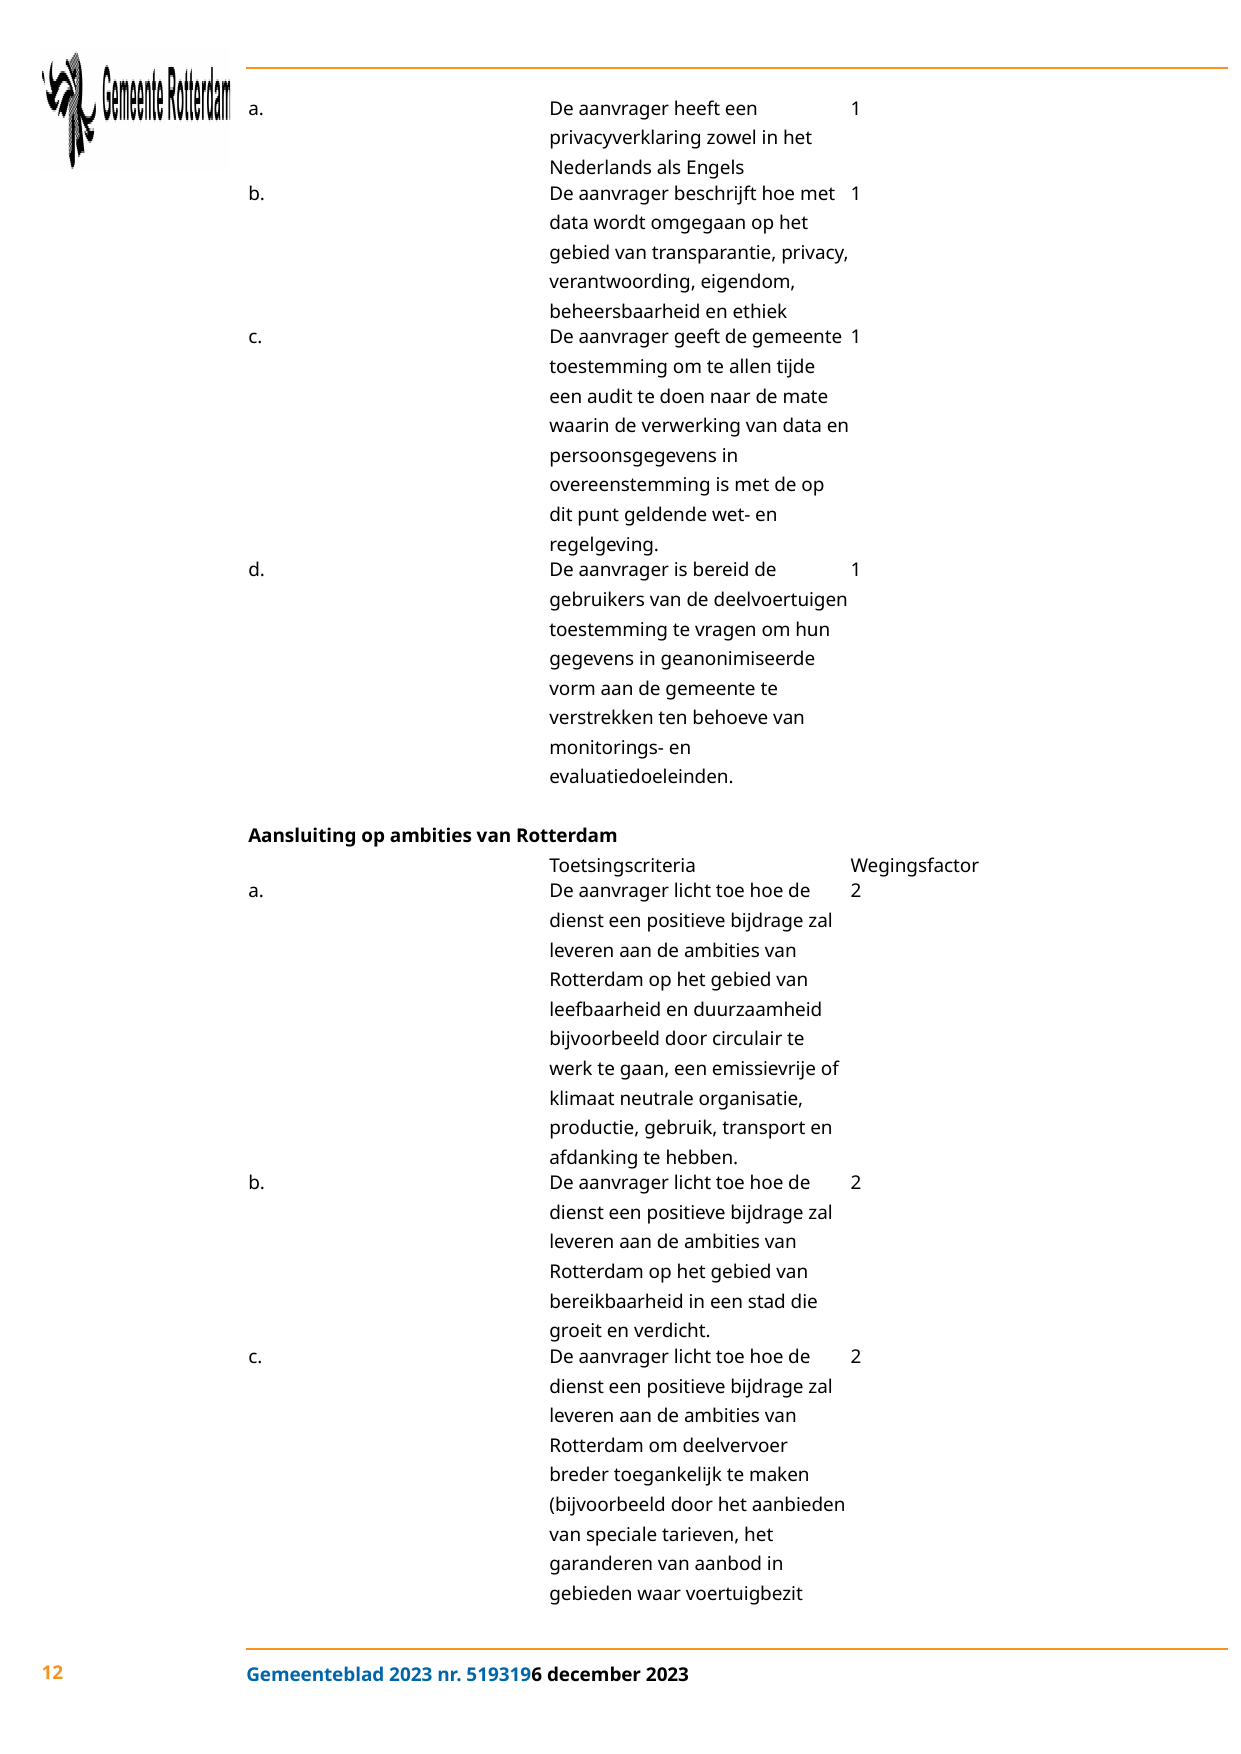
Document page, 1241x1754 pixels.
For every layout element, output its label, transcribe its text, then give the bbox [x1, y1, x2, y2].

table_cell c. [248, 1343, 549, 1606]
table_cell 1 [850, 557, 1152, 789]
text Aansluiting op ambities van Rotterdam [248, 822, 1152, 848]
table_cell c. [248, 324, 549, 557]
table_cell De aanvrager beschrijft hoe met data wordt omgegaan op het gebied van transparantie, privacy, verantwoording, eigendom, beheersbaarheid en ethiek [549, 180, 850, 324]
table_cell d. [248, 557, 549, 789]
table_cell b. [248, 1170, 549, 1343]
table_cell 2 [850, 1343, 1152, 1606]
table_cell De aanvrager is bereid de gebruikers van de deelvoertuigen toestemming te vragen om hun gegevens in geanonimiseerde vorm aan de gemeente te verstrekken ten behoeve van monitorings- en evaluatiedoeleinden. [549, 557, 850, 789]
table_cell a. [248, 878, 549, 1169]
picture [41, 47, 231, 172]
table_cell De aanvrager licht toe hoe de dienst een positieve bijdrage zal leveren aan de ambities van Rotterdam op het gebied van leefbaarheid en duurzaamheid bijvoorbeeld door circulair te werk te gaan, een emissievrije of klimaat neutrale organisatie, productie, gebruik, transport en afdanking te hebben. [549, 878, 850, 1169]
table_cell 2 [850, 878, 1152, 1169]
table_cell a. [248, 95, 549, 180]
table_cell De aanvrager licht toe hoe de dienst een positieve bijdrage zal leveren aan de ambities van Rotterdam op het gebied van bereikbaarheid in een stad die groeit en verdicht. [549, 1170, 850, 1343]
table_cell 1 [850, 180, 1152, 324]
table_cell 1 [850, 324, 1152, 557]
table_header [248, 852, 549, 878]
table_cell 1 [850, 95, 1152, 180]
table_cell De aanvrager geeft de gemeente toestemming om te allen tijde een audit te doen naar de mate waarin de verwerking van data en persoonsgegevens in overeenstemming is met de op dit punt geldende wet- en regelgeving. [549, 324, 850, 557]
table_cell b. [248, 180, 549, 324]
table_cell De aanvrager heeft een privacyverklaring zowel in het Nederlands als Engels [549, 95, 850, 180]
table_header Wegingsfactor [850, 852, 1152, 878]
table_cell 2 [850, 1170, 1152, 1343]
table_cell De aanvrager licht toe hoe de dienst een positieve bijdrage zal leveren aan de ambities van Rotterdam om deelvervoer breder toegankelijk te maken (bijvoorbeeld door het aanbieden van speciale tarieven, het garanderen van aanbod in gebieden waar voertuigbezit [549, 1343, 850, 1606]
table_header Toetsingscriteria [549, 852, 850, 878]
